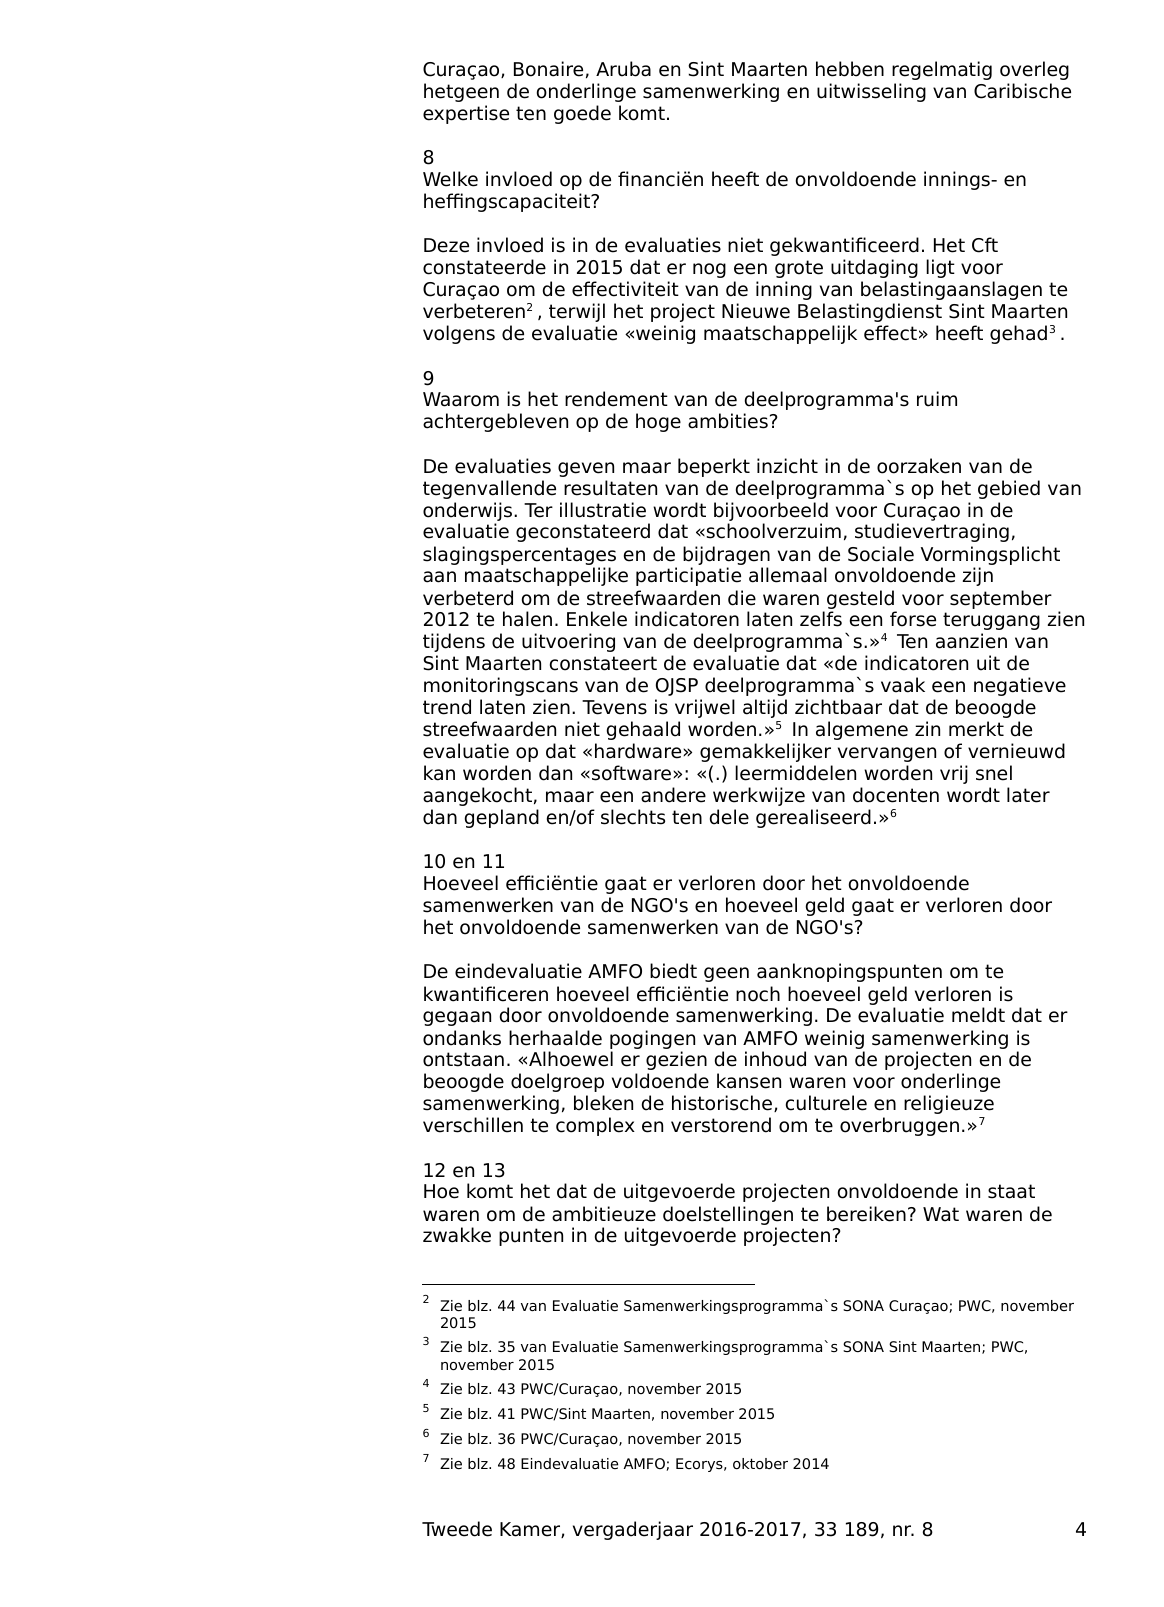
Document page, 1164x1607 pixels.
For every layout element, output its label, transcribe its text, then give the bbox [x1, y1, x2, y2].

text Hoeveel efficiëntie gaat er verloren door het onvoldoende samenwerken van de NGO's en hoeveel geld gaat er verloren door het onvoldoende samenwerken van de NGO's? [422, 873, 1087, 939]
text De eindevaluatie AMFO biedt geen aanknopingspunten om te kwantificeren hoeveel efficiëntie noch hoeveel geld verloren is gegaan door onvoldoende samenwerking. De evaluatie meldt dat er ondanks herhaalde pogingen van AMFO weinig samenwerking is ontstaan. «Alhoewel er gezien de inhoud van de projecten en de beoogde doelgroep voldoende kansen waren voor onderlinge samenwerking, bleken de historische, culturele en religieuze verschillen te complex en verstorend om te overbruggen.» [422, 961, 1087, 1137]
text 12 en 13 [422, 1159, 1087, 1181]
text Hoe komt het dat de uitgevoerde projecten onvoldoende in staat waren om de ambitieuze doelstellingen te bereiken? Wat waren de zwakke punten in de uitgevoerde projecten? [422, 1181, 1087, 1247]
text Zie blz. 43 PWC/Curaçao, november 2015 [422, 1377, 1087, 1399]
text 9 [422, 367, 1087, 389]
text Welke invloed op de financiën heeft de onvoldoende innings- en heffingscapaciteit? [422, 169, 1087, 213]
text Deze invloed is in de evaluaties niet gekwantificeerd. Het Cft constateerde in 2015 dat er nog een grote uitdaging ligt voor Curaçao om de effectiviteit van de inning van belastingaanslagen te verbeteren, terwijl het project Nieuwe Belastingdienst Sint Maarten volgens de evaluatie «weinig maatschappelijk effect» heeft gehad. [422, 235, 1087, 345]
text Zie blz. 41 PWC/Sint Maarten, november 2015 [422, 1402, 1087, 1424]
text 10 en 11 [422, 851, 1087, 873]
text Zie blz. 36 PWC/Curaçao, november 2015 [422, 1427, 1087, 1449]
text Zie blz. 44 van Evaluatie Samenwerkingsprogramma`s SONA Curaçao; PWC, november 2015 [422, 1293, 1087, 1332]
text 8 [422, 147, 1087, 169]
text Curaçao, Bonaire, Aruba en Sint Maarten hebben regelmatig overleg hetgeen de onderlinge samenwerking en uitwisseling van Caribische expertise ten goede komt. [422, 59, 1087, 125]
text Zie blz. 35 van Evaluatie Samenwerkingsprogramma`s SONA Sint Maarten; PWC, november 2015 [422, 1335, 1087, 1374]
text De evaluaties geven maar beperkt inzicht in de oorzaken van de tegenvallende resultaten van de deelprogramma`s op het gebied van onderwijs. Ter illustratie wordt bijvoorbeeld voor Curaçao in de evaluatie geconstateerd dat «schoolverzuim, studievertraging, slagingspercentages en de bijdragen van de Sociale Vormingsplicht aan maatschappelijke participatie allemaal onvoldoende zijn verbeterd om de streefwaarden die waren gesteld voor september 2012 te halen. Enkele indicatoren laten zelfs een forse teruggang zien tijdens de uitvoering van de deelprogramma`s.» Ten aanzien van Sint Maarten constateert de evaluatie dat «de indicatoren uit de monitoringscans van de OJSP deelprogramma`s vaak een negatieve trend laten zien. Tevens is vrijwel altijd zichtbaar dat de beoogde streefwaarden niet gehaald worden.» In algemene zin merkt de evaluatie op dat «hardware» gemakkelijker vervangen of vernieuwd kan worden dan «software»: «(.) leermiddelen worden vrij snel aangekocht, maar een andere werkwijze van docenten wordt later dan gepland en/of slechts ten dele gerealiseerd.» [422, 456, 1087, 829]
text Waarom is het rendement van de deelprogramma's ruim achtergebleven op de hoge ambities? [422, 389, 1087, 433]
text Zie blz. 48 Eindevaluatie AMFO; Ecorys, oktober 2014 [422, 1452, 1087, 1474]
